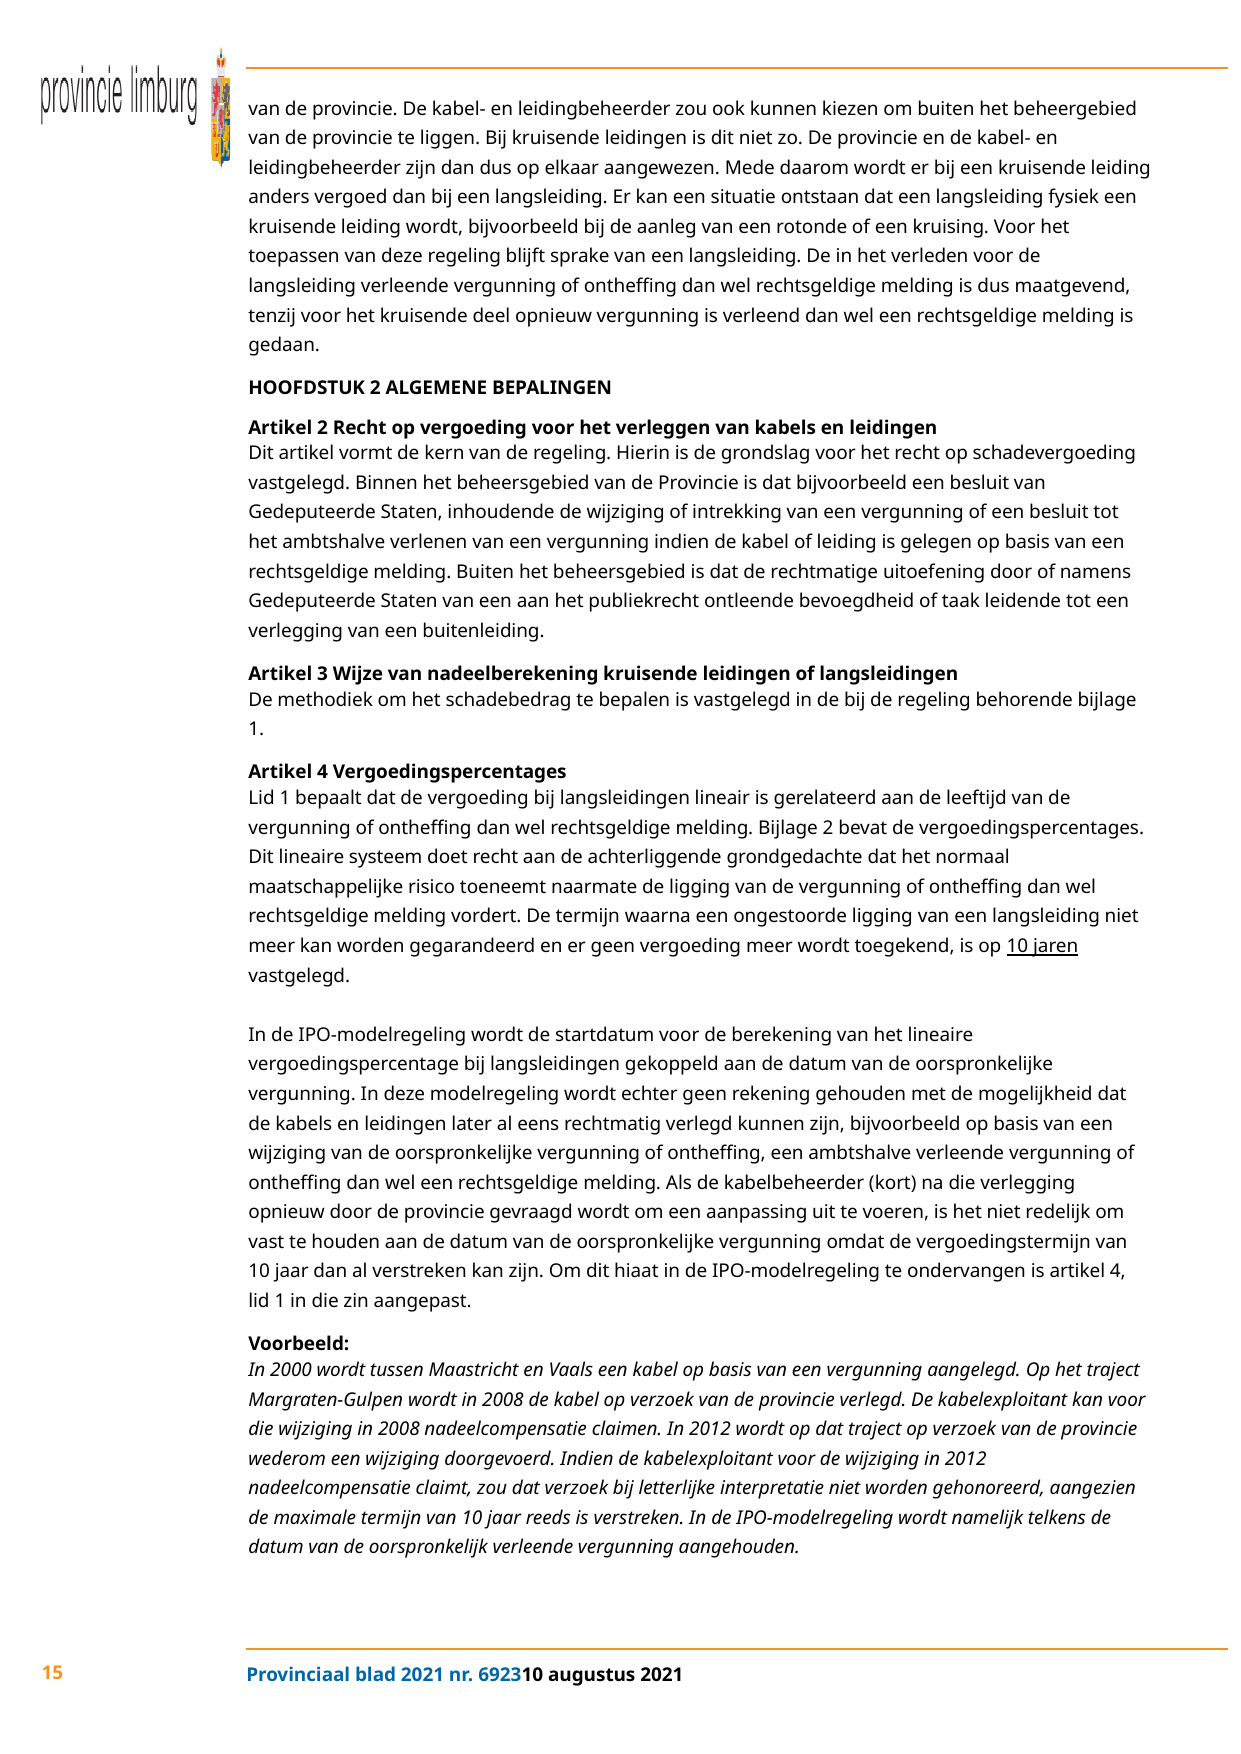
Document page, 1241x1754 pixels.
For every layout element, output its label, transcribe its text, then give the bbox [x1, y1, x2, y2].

text Lid 1 bepaalt dat de vergoeding bij langsleidingen lineair is gerelateerd aan de leeftijd van de vergunning of ontheffing dan wel rechtsgeldige melding. Bijlage 2 bevat de vergoedingspercentages. Dit lineaire systeem doet recht aan de achterliggende grondgedachte dat het normaal maatschappelijke risico toeneemt naarmate de ligging van de vergunning of ontheffing dan wel rechtsgeldige melding vordert. De termijn waarna een ongestoorde ligging van een langsleiding niet meer kan worden gegarandeerd en er geen vergoeding meer wordt toegekend, is op 10 jaren vastgelegd. [248, 784, 1152, 988]
text Dit artikel vormt de kern van de regeling. Hierin is de grondslag voor het recht op schadevergoeding vastgelegd. Binnen het beheersgebied van de Provincie is dat bijvoorbeeld een besluit van Gedeputeerde Staten, inhoudende de wijziging of intrekking van een vergunning of een besluit tot het ambtshalve verlenen van een vergunning indien de kabel of leiding is gelegen op basis van een rechtsgeldige melding. Buiten het beheersgebied is dat de rechtmatige uitoefening door of namens Gedeputeerde Staten van een aan het publiekrecht ontleende bevoegdheid of taak leidende tot een verlegging van een buitenleiding. [248, 439, 1152, 643]
text Artikel 4 Vergoedingspercentages [248, 759, 1152, 784]
text HOOFDSTUK 2 ALGEMENE BEPALINGEN [248, 374, 1152, 400]
text In 2000 wordt tussen Maastricht en Vaals een kabel op basis van een vergunning aangelegd. Op het traject Margraten-Gulpen wordt in 2008 de kabel op verzoek van de provincie verlegd. De kabelexploitant kan voor die wijziging in 2008 nadeelcompensatie claimen. In 2012 wordt op dat traject op verzoek van de provincie wederom een wijziging doorgevoerd. Indien de kabelexploitant voor de wijziging in 2012 nadeelcompensatie claimt, zou dat verzoek bij letterlijke interpretatie niet worden gehonoreerd, aangezien de maximale termijn van 10 jaar reeds is verstreken. In de IPO-modelregeling wordt namelijk telkens de datum van de oorspronkelijk verleende vergunning aangehouden. [248, 1356, 1152, 1559]
text van de provincie. De kabel- en leidingbeheerder zou ook kunnen kiezen om buiten het beheergebied van de provincie te liggen. Bij kruisende leidingen is dit niet zo. De provincie en de kabel- en leidingbeheerder zijn dan dus op elkaar aangewezen. Mede daarom wordt er bij een kruisende leiding anders vergoed dan bij een langsleiding. Er kan een situatie ontstaan dat een langsleiding fysiek een kruisende leiding wordt, bijvoorbeeld bij de aanleg van een rotonde of een kruising. Voor het toepassen van deze regeling blijft sprake van een langsleiding. De in het verleden voor de langsleiding verleende vergunning of ontheffing dan wel rechtsgeldige melding is dus maatgevend, tenzij voor het kruisende deel opnieuw vergunning is verleend dan wel een rechtsgeldige melding is gedaan. [248, 95, 1152, 357]
text Artikel 3 Wijze van nadeelberekening kruisende leidingen of langsleidingen [248, 660, 1152, 686]
text In de IPO-modelregeling wordt de startdatum voor de berekening van het lineaire vergoedingspercentage bij langsleidingen gekoppeld aan de datum van de oorspronkelijke vergunning. In deze modelregeling wordt echter geen rekening gehouden met de mogelijkheid dat de kabels en leidingen later al eens rechtmatig verlegd kunnen zijn, bijvoorbeeld op basis van een wijziging van de oorspronkelijke vergunning of ontheffing, een ambtshalve verleende vergunning of ontheffing dan wel een rechtsgeldige melding. Als de kabelbeheerder (kort) na die verlegging opnieuw door de provincie gevraagd wordt om een aanpassing uit te voeren, is het niet redelijk om vast te houden aan de datum van de oorspronkelijke vergunning omdat de vergoedingstermijn van 10 jaar dan al verstreken kan zijn. Om dit hiaat in de IPO-modelregeling te ondervangen is artikel 4, lid 1 in die zin aangepast. [248, 1021, 1152, 1313]
text Voorbeeld: [248, 1330, 1152, 1356]
text De methodiek om het schadebedrag te bepalen is vastgelegd in de bij de regeling behorende bijlage 1. [248, 686, 1152, 741]
text Artikel 2 Recht op vergoeding voor het verleggen van kabels en leidingen [248, 414, 1152, 439]
picture [41, 47, 231, 172]
